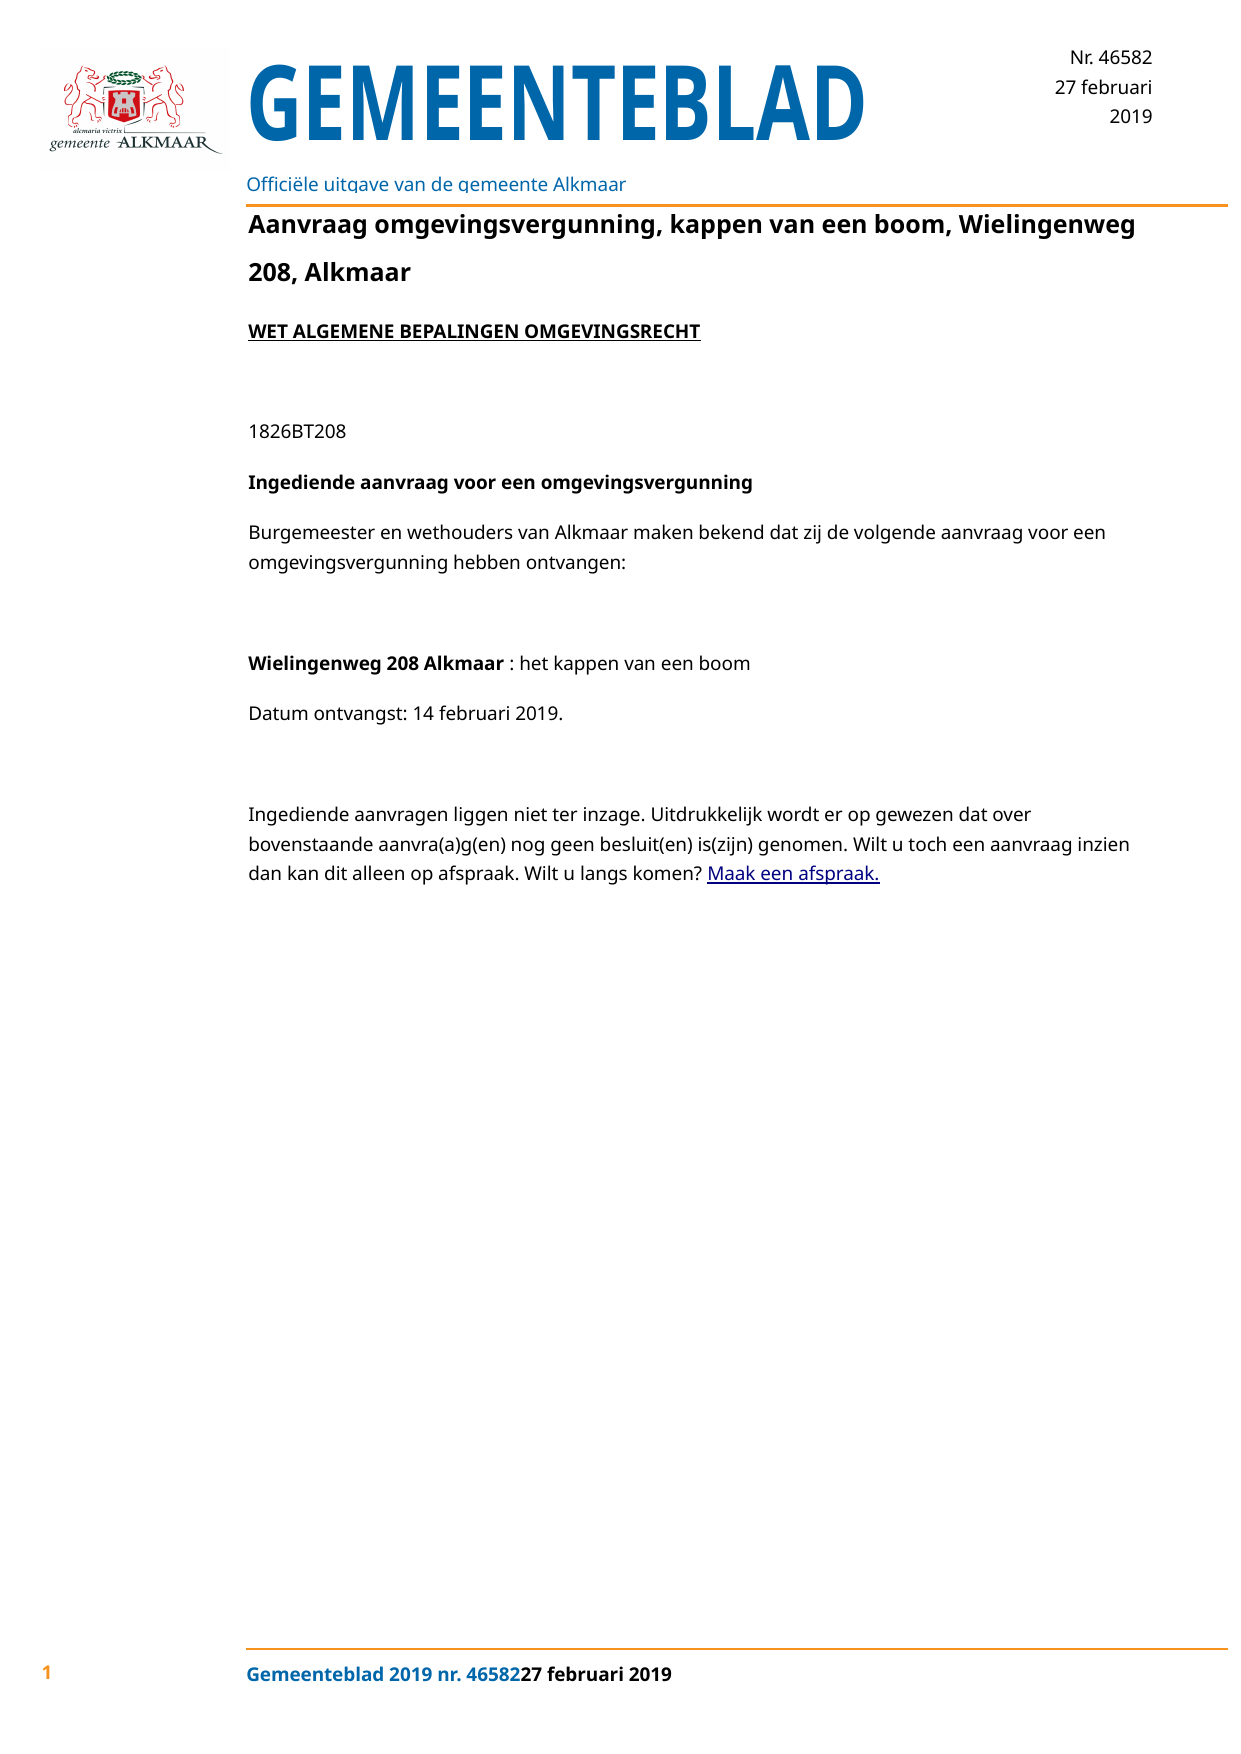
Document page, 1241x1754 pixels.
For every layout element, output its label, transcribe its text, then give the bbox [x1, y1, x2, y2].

text Datum ontvangst: 14 februari 2019. [248, 700, 1152, 726]
text Burgemeester en wethouders van Alkmaar maken bekend dat zij de volgende aanvraag voor een omgevingsvergunning hebben ontvangen: [248, 519, 1152, 575]
picture [41, 47, 231, 172]
text Ingediende aanvraag voor een omgevingsvergunning [248, 469, 1152, 495]
text 1826BT208 [248, 419, 1152, 444]
text Wielingenweg 208 Alkmaar : het kappen van een boom [248, 650, 1152, 676]
text WET ALGEMENE BEPALINGEN OMGEVINGSRECHT [248, 318, 1152, 344]
text Aanvraag omgevingsvergunning, kappen van een boom, Wielingenweg 208, Alkmaar [248, 207, 1152, 288]
text Ingediende aanvragen liggen niet ter inzage. Uitdrukkelijk wordt er op gewezen dat over bovenstaande aanvra(a)g(en) nog geen besluit(en) is(zijn) genomen. Wilt u toch een aanvraag inzien dan kan dit alleen op afspraak. Wilt u langs komen? Maak een afspraak. [248, 801, 1152, 886]
